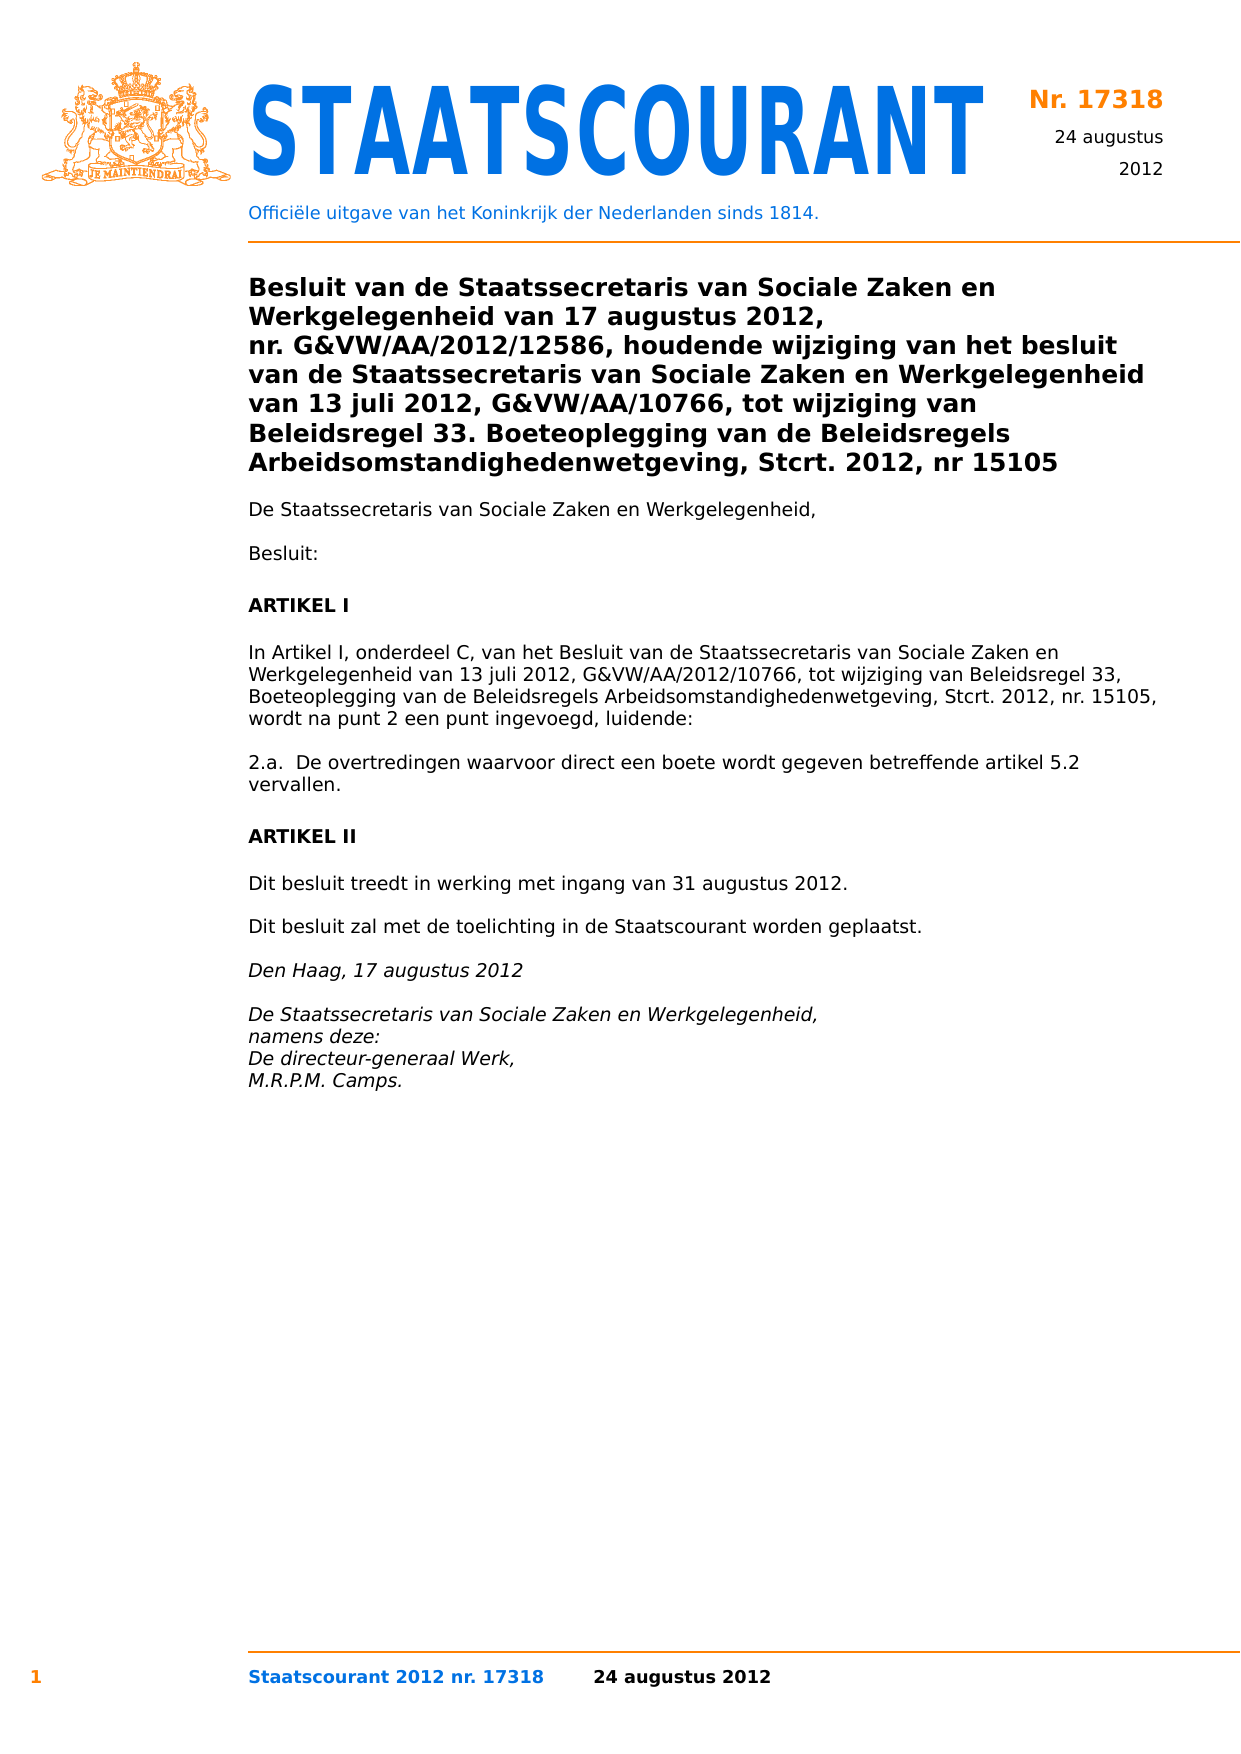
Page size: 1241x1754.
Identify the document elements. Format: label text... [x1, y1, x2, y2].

picture [41, 62, 231, 186]
subtitle Besluit van de Staatssecretaris van Sociale Zaken en Werkgelegenheid van 17 augustus 2012, nr. G&VW/AA/2012/12586, houdende wijziging van het besluit van de Staatssecretaris van Sociale Zaken en Werkgelegenheid van 13 juli 2012, G&VW/AA/10766, tot wijziging van Beleidsregel 33. Boeteoplegging van de Beleidsregels Arbeidsomstandighedenwetgeving, Stcrt. 2012, nr 15105 [248, 273, 1163, 477]
text Den Haag, 17 augustus 2012 [248, 960, 1163, 982]
table_cell 24 augustus [998, 121, 1240, 153]
table_header STAATSCOURANT [248, 62, 998, 203]
text Besluit: [248, 543, 1163, 565]
text 2.a. De overtredingen waarvoor direct een boete wordt gegeven betreffende artikel 5.2 vervallen. [248, 752, 1163, 796]
text Dit besluit zal met de toelichting in de Staatscourant worden geplaatst. [248, 916, 1163, 938]
text De Staatssecretaris van Sociale Zaken en Werkgelegenheid, namens deze: De directeur-generaal Werk, M.R.P.M. Camps. [248, 1004, 1163, 1092]
text Dit besluit treedt in werking met ingang van 31 augustus 2012. [248, 873, 1163, 894]
subtitle ARTIKEL I [248, 595, 1163, 617]
table_cell 2012 [998, 153, 1240, 203]
table_cell Officiële uitgave van het Koninkrijk der Nederlanden sinds 1814. [248, 203, 1240, 241]
table_header [25, 62, 248, 241]
table_header Nr. 17318 [998, 62, 1240, 121]
text De Staatssecretaris van Sociale Zaken en Werkgelegenheid, [248, 499, 1163, 521]
subtitle ARTIKEL II [248, 826, 1163, 848]
text In Artikel I, onderdeel C, van het Besluit van de Staatssecretaris van Sociale Zaken en Werkgelegenheid van 13 juli 2012, G&VW/AA/2012/10766, tot wijziging van Beleidsregel 33, Boeteoplegging van de Beleidsregels Arbeidsomstandighedenwetgeving, Stcrt. 2012, nr. 15105, wordt na punt 2 een punt ingevoegd, luidende: [248, 642, 1163, 730]
